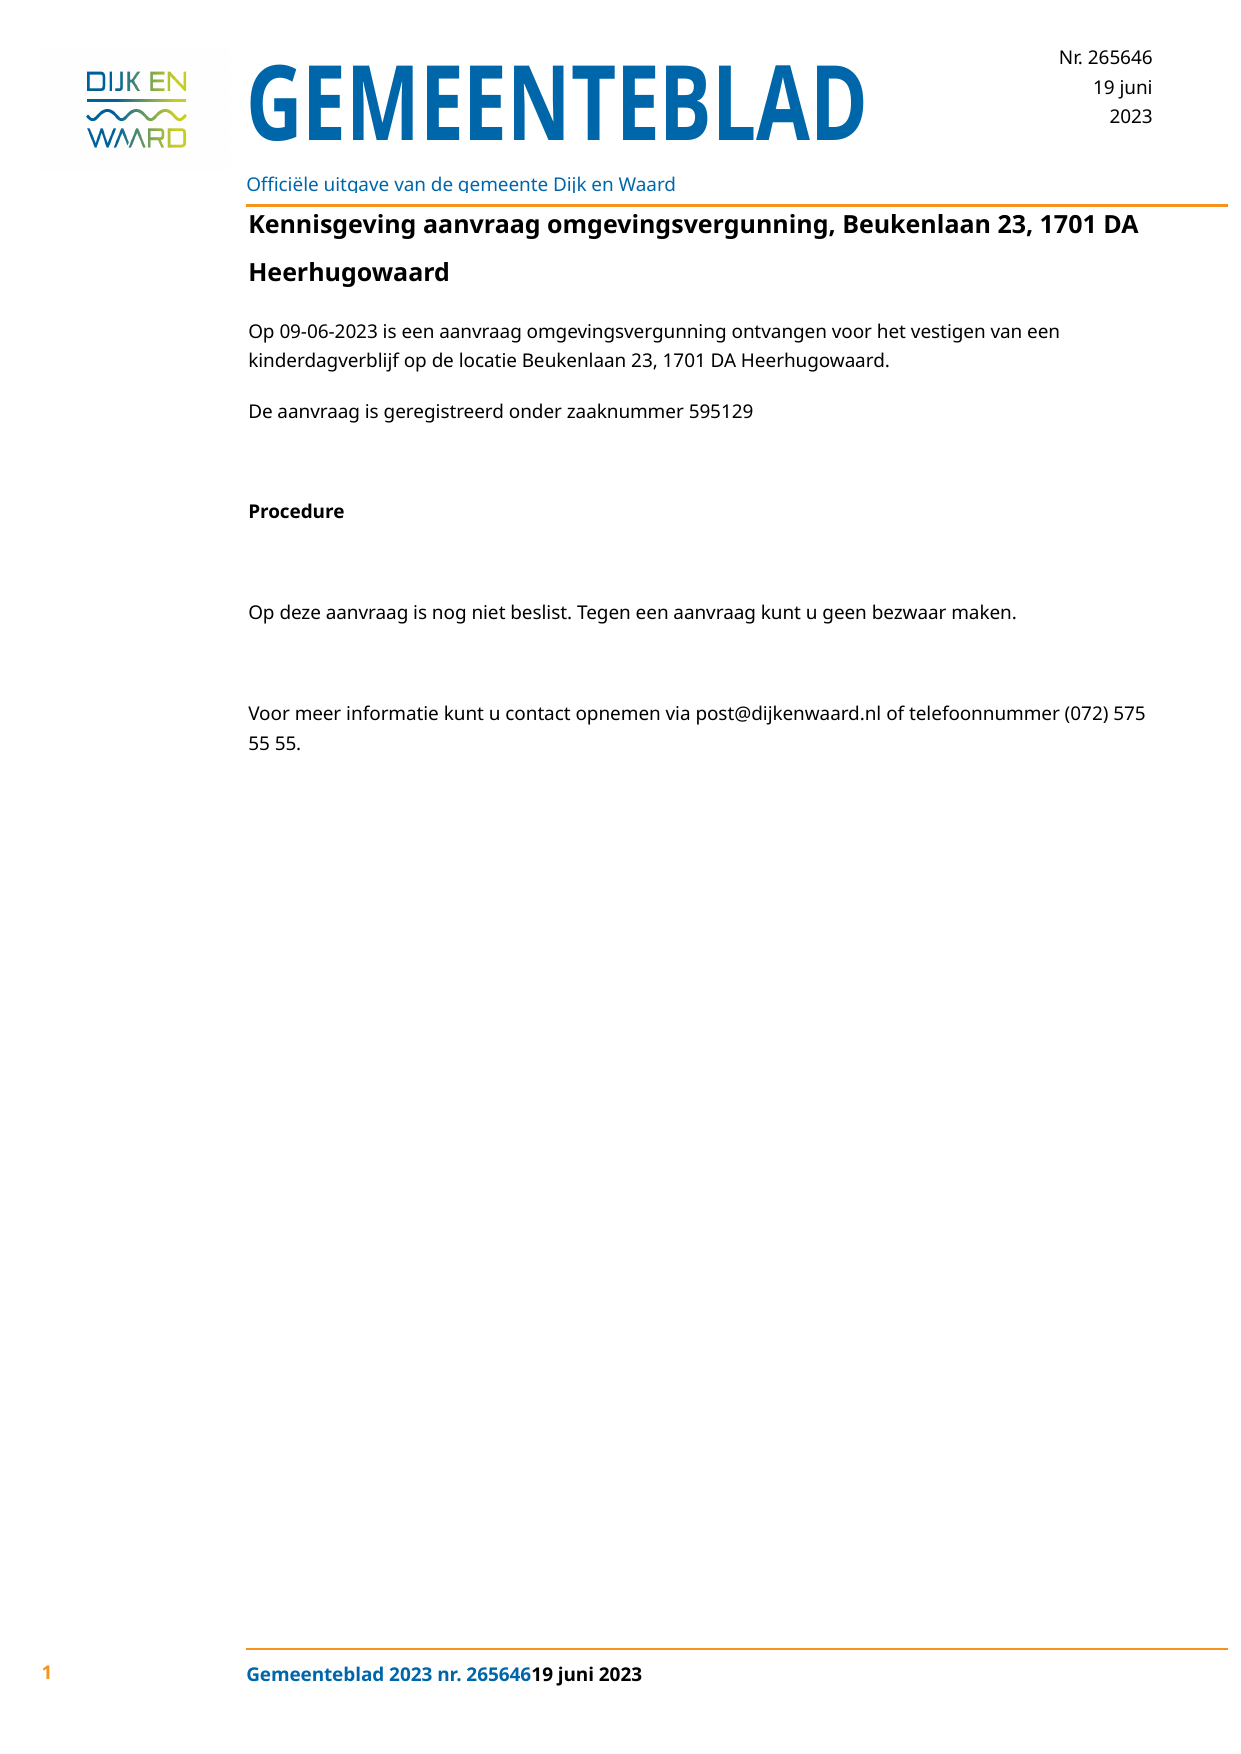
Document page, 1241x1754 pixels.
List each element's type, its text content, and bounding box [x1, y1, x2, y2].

text Op deze aanvraag is nog niet beslist. Tegen een aanvraag kunt u geen bezwaar maken. [248, 599, 1152, 625]
text Procedure [248, 499, 1152, 524]
text Voor meer informatie kunt u contact opnemen via post@dijkenwaard.nl of telefoonnummer (072) 575 55 55. [248, 700, 1152, 756]
text Op 09-06-2023 is een aanvraag omgevingsvergunning ontvangen voor het vestigen van een kinderdagverblijf op de locatie Beukenlaan 23, 1701 DA Heerhugowaard. [248, 318, 1152, 373]
text De aanvraag is geregistreerd onder zaaknummer 595129 [248, 398, 1152, 424]
text Kennisgeving aanvraag omgevingsvergunning, Beukenlaan 23, 1701 DA Heerhugowaard [248, 207, 1152, 288]
picture [41, 47, 231, 172]
